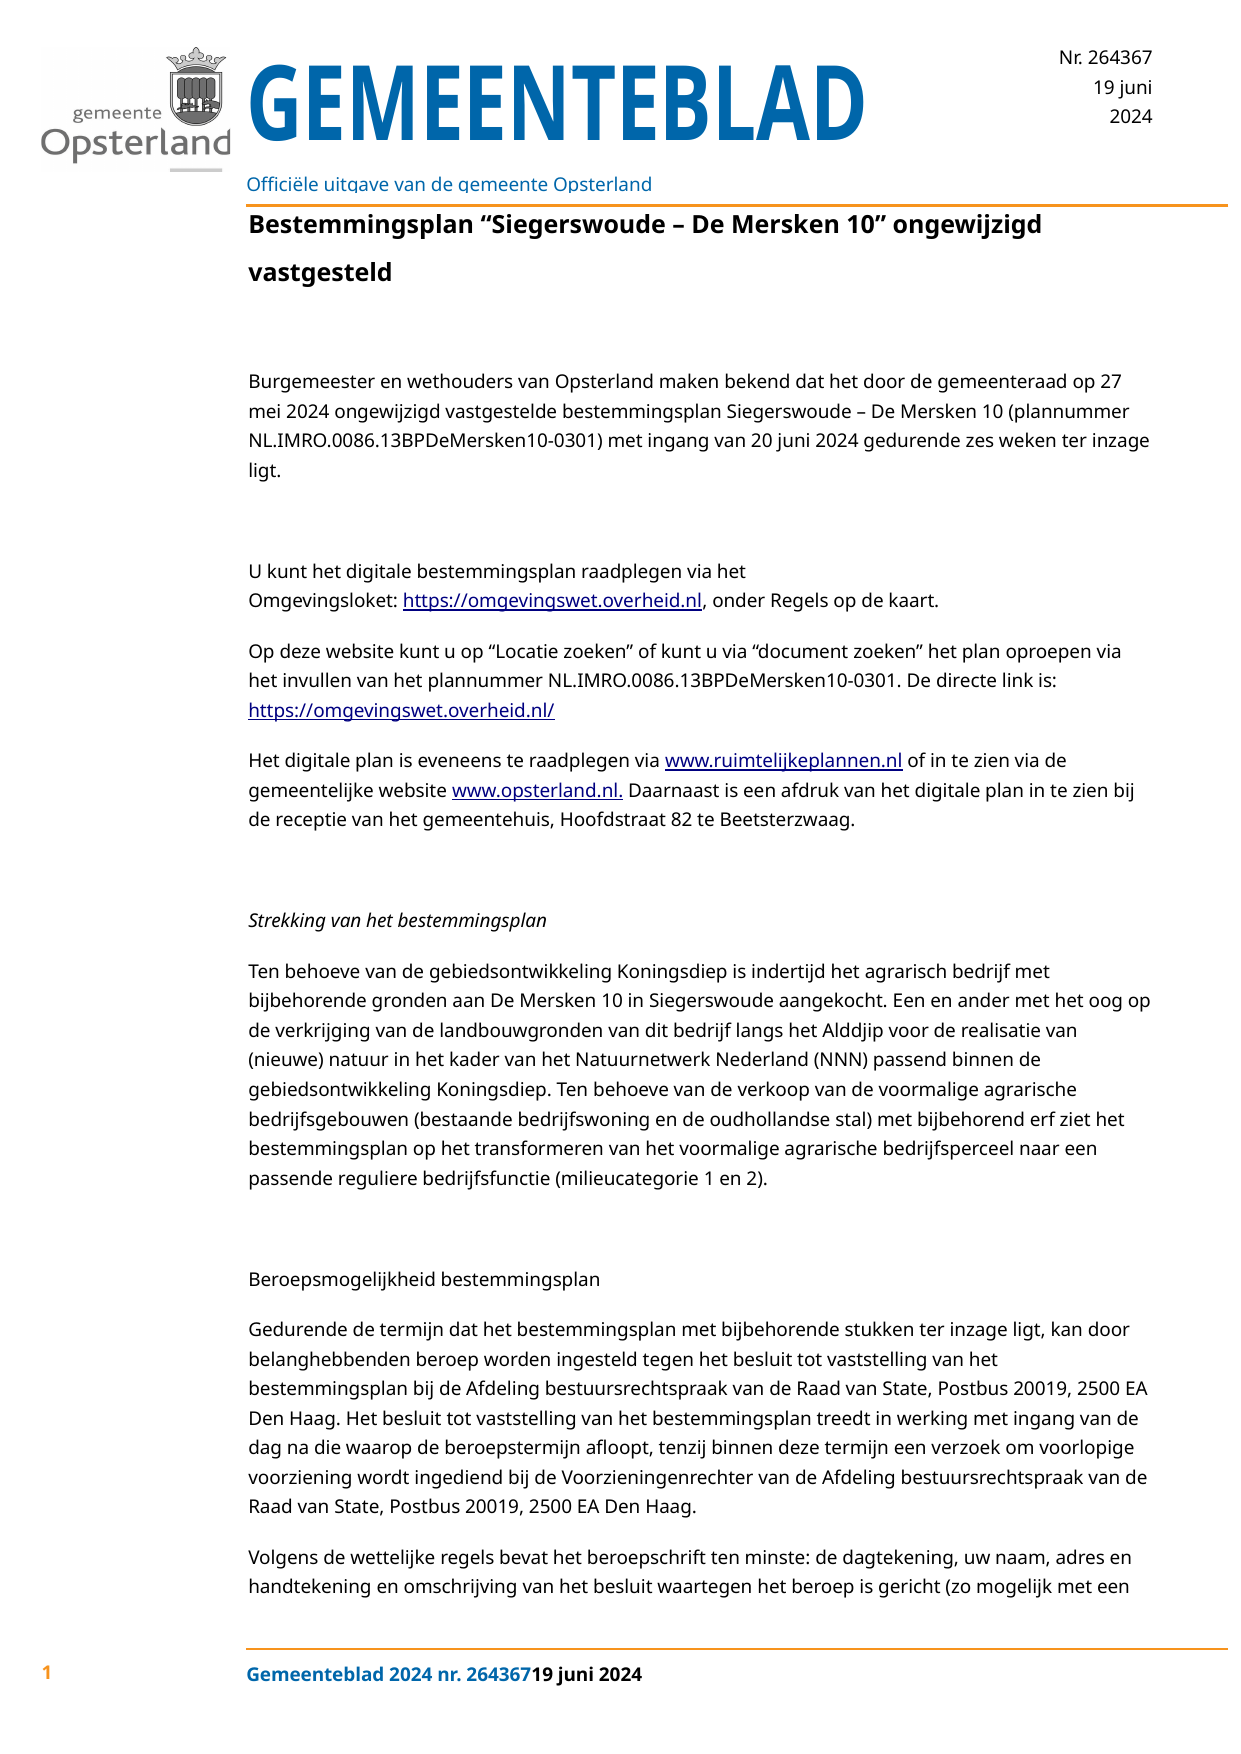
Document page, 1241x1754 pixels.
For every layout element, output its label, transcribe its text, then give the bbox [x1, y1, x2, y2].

text U kunt het digitale bestemmingsplan raadplegen via het Omgevingsloket: https://omgevingswet.overheid.nl, onder Regels op de kaart. [248, 558, 1152, 613]
text Ten behoeve van de gebiedsontwikkeling Koningsdiep is indertijd het agrarisch bedrijf met bijbehorende gronden aan De Mersken 10 in Siegerswoude aangekocht. Een en ander met het oog op de verkrijging van de landbouwgronden van dit bedrijf langs het Alddjip voor de realisatie van (nieuwe) natuur in het kader van het Natuurnetwerk Nederland (NNN) passend binnen de gebiedsontwikkeling Koningsdiep. Ten behoeve van de verkoop van de voormalige agrarische bedrijfsgebouwen (bestaande bedrijfswoning en de oudhollandse stal) met bijbehorend erf ziet het bestemmingsplan op het transformeren van het voormalige agrarische bedrijfsperceel naar een passende reguliere bedrijfsfunctie (milieucategorie 1 en 2). [248, 958, 1152, 1191]
text Gedurende de termijn dat het bestemmingsplan met bijbehorende stukken ter inzage ligt, kan door belanghebbenden beroep worden ingesteld tegen het besluit tot vaststelling van het bestemmingsplan bij de Afdeling bestuursrechtspraak van de Raad van State, Postbus 20019, 2500 EA Den Haag. Het besluit tot vaststelling van het bestemmingsplan treedt in werking met ingang van de dag na die waarop de beroepstermijn afloopt, tenzij binnen deze termijn een verzoek om voorlopige voorziening wordt ingediend bij de Voorzieningenrechter van de Afdeling bestuursrechtspraak van de Raad van State, Postbus 20019, 2500 EA Den Haag. [248, 1316, 1152, 1519]
text Volgens de wettelijke regels bevat het beroepschrift ten minste: de dagtekening, uw naam, adres en handtekening en omschrijving van het besluit waartegen het beroep is gericht (zo mogelijk met een [248, 1544, 1152, 1599]
picture [41, 47, 231, 172]
text Het digitale plan is eveneens te raadplegen via www.ruimtelijkeplannen.nl of in te zien via de gemeentelijke website www.opsterland.nl. Daarnaast is een afdruk van het digitale plan in te zien bij de receptie van het gemeentehuis, Hoofdstraat 82 te Beetsterzwaag. [248, 747, 1152, 832]
text Burgemeester en wethouders van Opsterland maken bekend dat het door de gemeenteraad op 27 mei 2024 ongewijzigd vastgestelde bestemmingsplan Siegerswoude – De Mersken 10 (plannummer NL.IMRO.0086.13BPDeMersken10-0301) met ingang van 20 juni 2024 gedurende zes weken ter inzage ligt. [248, 368, 1152, 483]
text Beroepsmogelijkheid bestemmingsplan [248, 1266, 1152, 1292]
text Op deze website kunt u op “Locatie zoeken” of kunt u via “document zoeken” het plan oproepen via het invullen van het plannummer NL.IMRO.0086.13BPDeMersken10-0301. De directe link is: https://omgevingswet.overheid.nl/ [248, 638, 1152, 723]
text Bestemmingsplan “Siegerswoude – De Mersken 10” ongewijzigd vastgesteld [248, 207, 1152, 288]
text Strekking van het bestemmingsplan [248, 907, 1152, 933]
